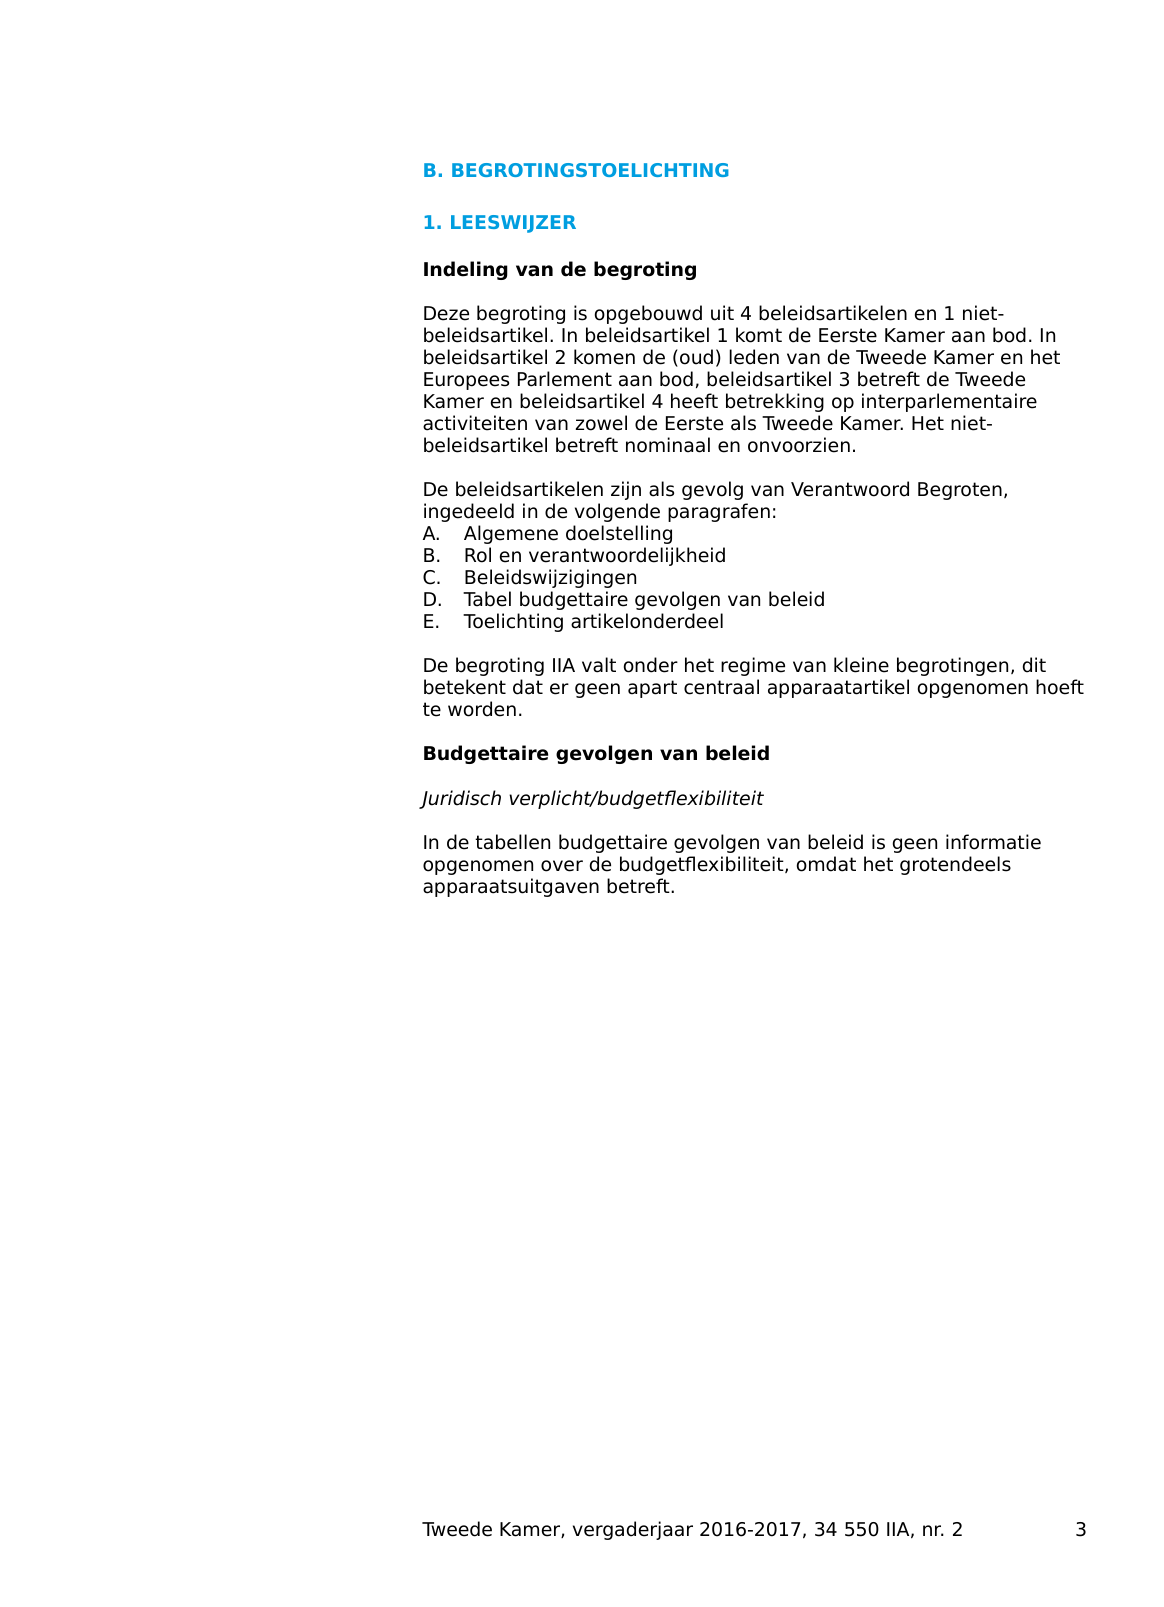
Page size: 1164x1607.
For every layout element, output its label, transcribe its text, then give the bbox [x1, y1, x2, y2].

subtitle 1. LEESWIJZER [422, 212, 1087, 234]
text Deze begroting is opgebouwd uit 4 beleidsartikelen en 1 niet-beleidsartikel. In beleidsartikel 1 komt de Eerste Kamer aan bod. In beleidsartikel 2 komen de (oud) leden van de Tweede Kamer en het Europees Parlement aan bod, beleidsartikel 3 betreft de Tweede Kamer en beleidsartikel 4 heeft betrekking op interparlementaire activiteiten van zowel de Eerste als Tweede Kamer. Het niet-beleidsartikel betreft nominaal en onvoorzien. [422, 303, 1087, 457]
text B. Rol en verantwoordelijkheid [422, 545, 1087, 567]
subtitle B. BEGROTINGSTOELICHTING [422, 160, 1087, 182]
subtitle Budgettaire gevolgen van beleid [422, 743, 1087, 765]
text E. Toelichting artikelonderdeel [422, 611, 1087, 633]
text In de tabellen budgettaire gevolgen van beleid is geen informatie opgenomen over de budgetflexibiliteit, omdat het grotendeels apparaatsuitgaven betreft. [422, 832, 1087, 897]
text D. Tabel budgettaire gevolgen van beleid [422, 589, 1087, 611]
text De beleidsartikelen zijn als gevolg van Verantwoord Begroten, ingedeeld in de volgende paragrafen: [422, 479, 1087, 523]
text De begroting IIA valt onder het regime van kleine begrotingen, dit betekent dat er geen apart centraal apparaatartikel opgenomen hoeft te worden. [422, 655, 1087, 721]
subtitle Indeling van de begroting [422, 259, 1087, 281]
text A. Algemene doelstelling [422, 523, 1087, 545]
text C. Beleidswijzigingen [422, 567, 1087, 589]
subtitle Juridisch verplicht/budgetflexibiliteit [422, 787, 1087, 809]
